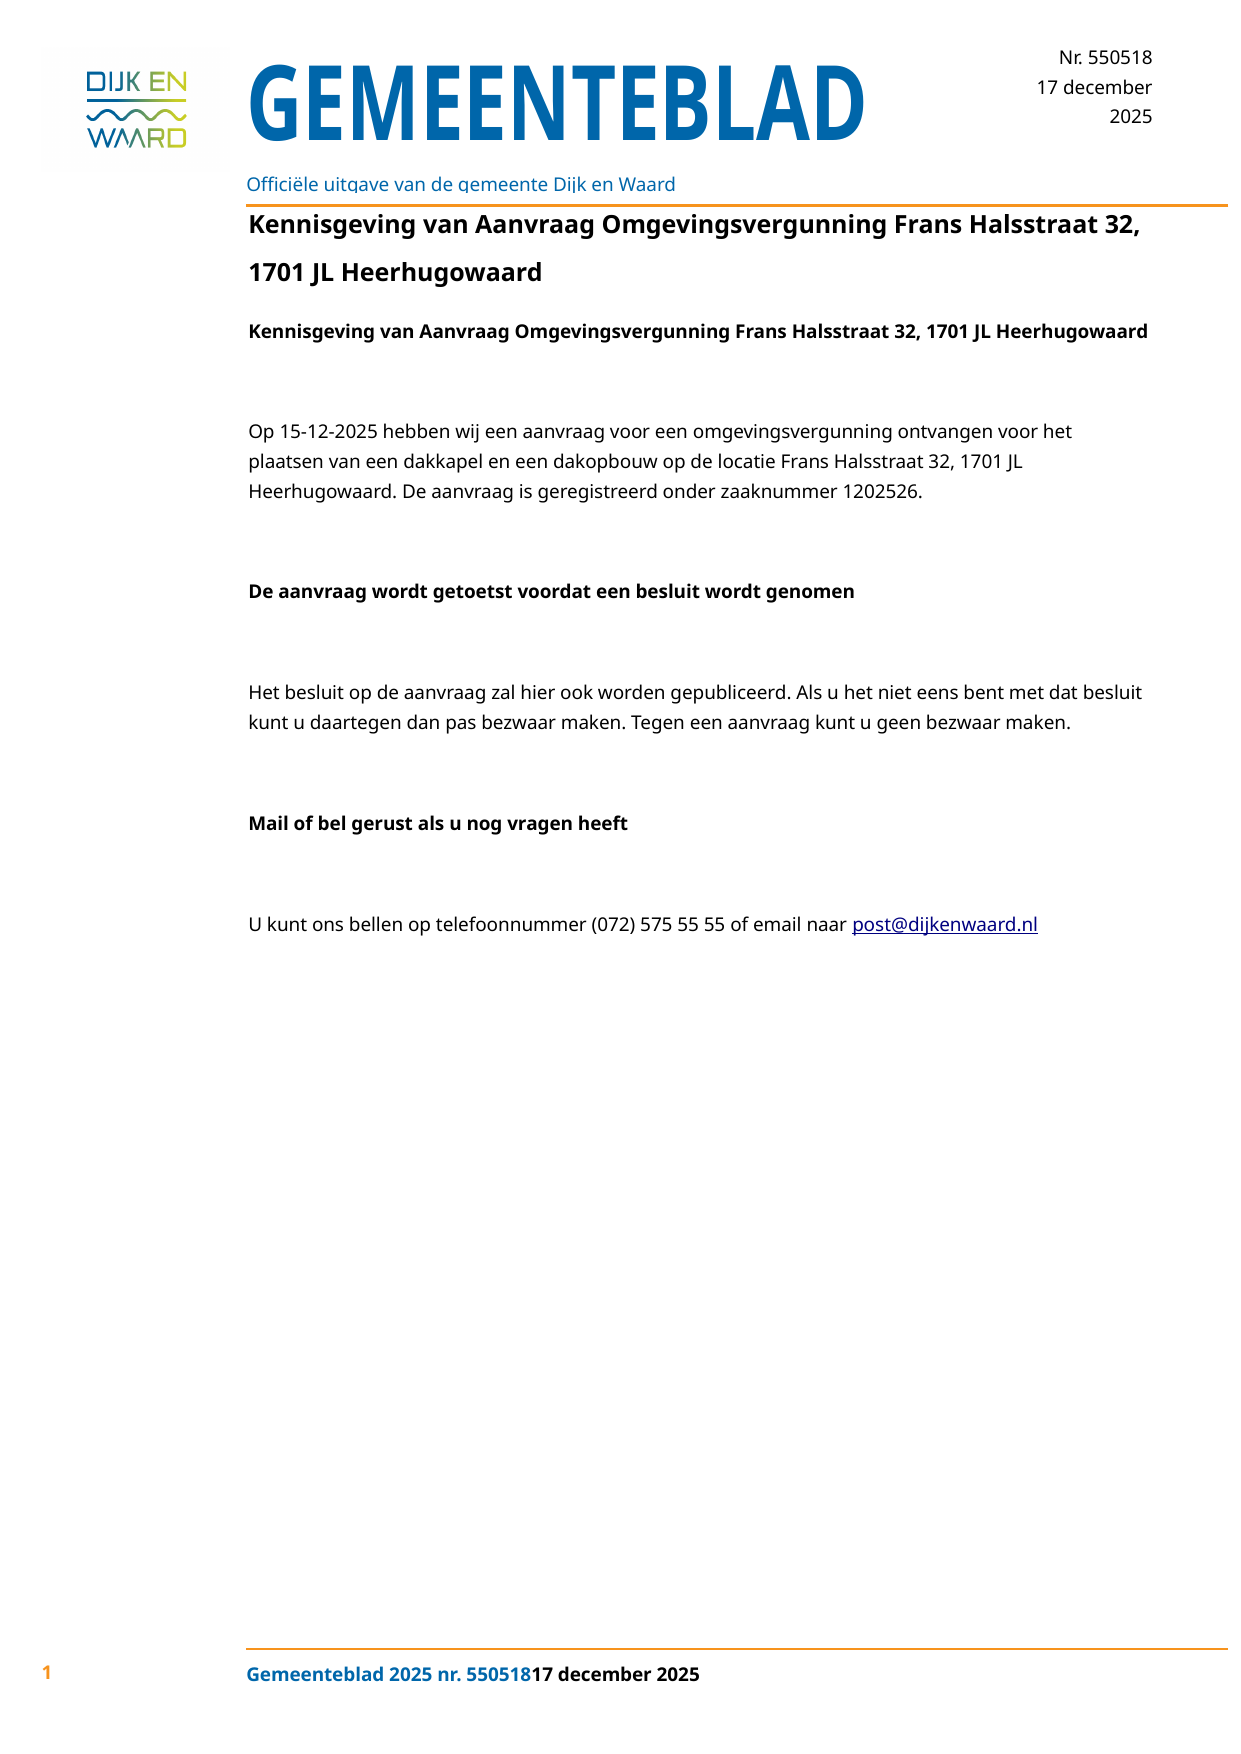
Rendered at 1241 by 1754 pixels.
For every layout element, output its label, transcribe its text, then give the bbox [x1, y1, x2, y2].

text Op 15-12-2025 hebben wij een aanvraag voor een omgevingsvergunning ontvangen voor het plaatsen van een dakkapel en een dakopbouw op de locatie Frans Halsstraat 32, 1701 JL Heerhugowaard. De aanvraag is geregistreerd onder zaaknummer 1202526. [248, 419, 1152, 504]
text Mail of bel gerust als u nog vragen heeft [248, 810, 1152, 836]
text Kennisgeving van Aanvraag Omgevingsvergunning Frans Halsstraat 32, 1701 JL Heerhugowaard [248, 207, 1152, 288]
text Het besluit op de aanvraag zal hier ook worden gepubliceerd. Als u het niet eens bent met dat besluit kunt u daartegen dan pas bezwaar maken. Tegen een aanvraag kunt u geen bezwaar maken. [248, 679, 1152, 735]
picture [41, 47, 231, 172]
text U kunt ons bellen op telefoonnummer (072) 575 55 55 of email naar post@dijkenwaard.nl [248, 911, 1152, 937]
text De aanvraag wordt getoetst voordat een besluit wordt genomen [248, 579, 1152, 604]
text Kennisgeving van Aanvraag Omgevingsvergunning Frans Halsstraat 32, 1701 JL Heerhugowaard [248, 318, 1152, 344]
